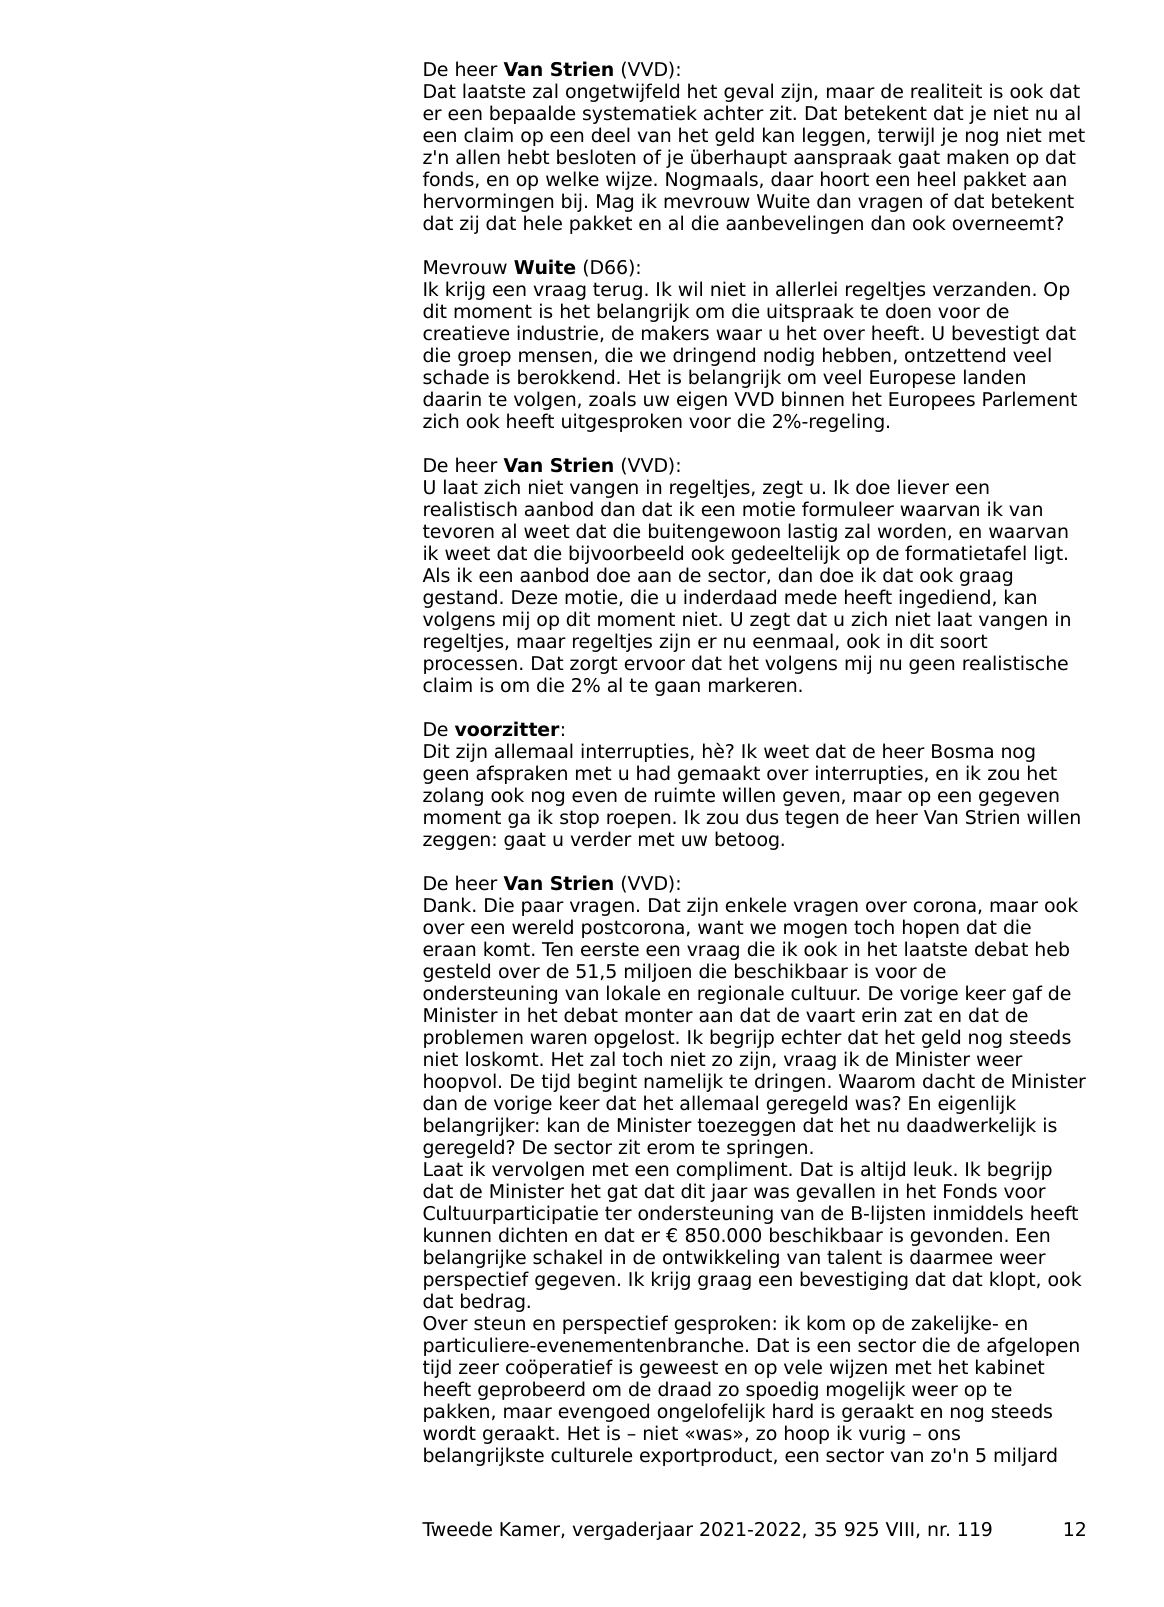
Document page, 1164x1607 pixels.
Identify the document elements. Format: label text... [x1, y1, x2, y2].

text Dank. Die paar vragen. Dat zijn enkele vragen over corona, maar ook over een wereld postcorona, want we mogen toch hopen dat die eraan komt. Ten eerste een vraag die ik ook in het laatste debat heb gesteld over de 51,5 miljoen die beschikbaar is voor de ondersteuning van lokale en regionale cultuur. De vorige keer gaf de Minister in het debat monter aan dat de vaart erin zat en dat de problemen waren opgelost. Ik begrijp echter dat het geld nog steeds niet loskomt. Het zal toch niet zo zijn, vraag ik de Minister weer hoopvol. De tijd begint namelijk te dringen. Waarom dacht de Minister dan de vorige keer dat het allemaal geregeld was? En eigenlijk belangrijker: kan de Minister toezeggen dat het nu daadwerkelijk is geregeld? De sector zit erom te springen. [422, 895, 1087, 1159]
text Dat laatste zal ongetwijfeld het geval zijn, maar de realiteit is ook dat er een bepaalde systematiek achter zit. Dat betekent dat je niet nu al een claim op een deel van het geld kan leggen, terwijl je nog niet met z'n allen hebt besloten of je überhaupt aanspraak gaat maken op dat fonds, en op welke wijze. Nogmaals, daar hoort een heel pakket aan hervormingen bij. Mag ik mevrouw Wuite dan vragen of dat betekent dat zij dat hele pakket en al die aanbevelingen dan ook overneemt? [422, 81, 1087, 235]
text Laat ik vervolgen met een compliment. Dat is altijd leuk. Ik begrijp dat de Minister het gat dat dit jaar was gevallen in het Fonds voor Cultuurparticipatie ter ondersteuning van de B-lijsten inmiddels heeft kunnen dichten en dat er € 850.000 beschikbaar is gevonden. Een belangrijke schakel in de ontwikkeling van talent is daarmee weer perspectief gegeven. Ik krijg graag een bevestiging dat dat klopt, ook dat bedrag. [422, 1159, 1087, 1313]
text De heer Van Strien (VVD): [422, 455, 1087, 477]
text Over steun en perspectief gesproken: ik kom op de zakelijke- en particuliere-evenementenbranche. Dat is een sector die de afgelopen tijd zeer coöperatief is geweest en op vele wijzen met het kabinet heeft geprobeerd om de draad zo spoedig mogelijk weer op te pakken, maar evengoed ongelofelijk hard is geraakt en nog steeds wordt geraakt. Het is – niet «was», zo hoop ik vurig – ons belangrijkste culturele exportproduct, een sector van zo'n 5 miljard [422, 1313, 1087, 1467]
text De voorzitter: [422, 719, 1087, 741]
text Mevrouw Wuite (D66): [422, 257, 1087, 279]
text Ik krijg een vraag terug. Ik wil niet in allerlei regeltjes verzanden. Op dit moment is het belangrijk om die uitspraak te doen voor de creatieve industrie, de makers waar u het over heeft. U bevestigt dat die groep mensen, die we dringend nodig hebben, ontzettend veel schade is berokkend. Het is belangrijk om veel Europese landen daarin te volgen, zoals uw eigen VVD binnen het Europees Parlement zich ook heeft uitgesproken voor die 2%-regeling. [422, 279, 1087, 433]
text De heer Van Strien (VVD): [422, 873, 1087, 895]
text De heer Van Strien (VVD): [422, 59, 1087, 81]
text U laat zich niet vangen in regeltjes, zegt u. Ik doe liever een realistisch aanbod dan dat ik een motie formuleer waarvan ik van tevoren al weet dat die buitengewoon lastig zal worden, en waarvan ik weet dat die bijvoorbeeld ook gedeeltelijk op de formatietafel ligt. Als ik een aanbod doe aan de sector, dan doe ik dat ook graag gestand. Deze motie, die u inderdaad mede heeft ingediend, kan volgens mij op dit moment niet. U zegt dat u zich niet laat vangen in regeltjes, maar regeltjes zijn er nu eenmaal, ook in dit soort processen. Dat zorgt ervoor dat het volgens mij nu geen realistische claim is om die 2% al te gaan markeren. [422, 477, 1087, 697]
text Dit zijn allemaal interrupties, hè? Ik weet dat de heer Bosma nog geen afspraken met u had gemaakt over interrupties, en ik zou het zolang ook nog even de ruimte willen geven, maar op een gegeven moment ga ik stop roepen. Ik zou dus tegen de heer Van Strien willen zeggen: gaat u verder met uw betoog. [422, 741, 1087, 851]
